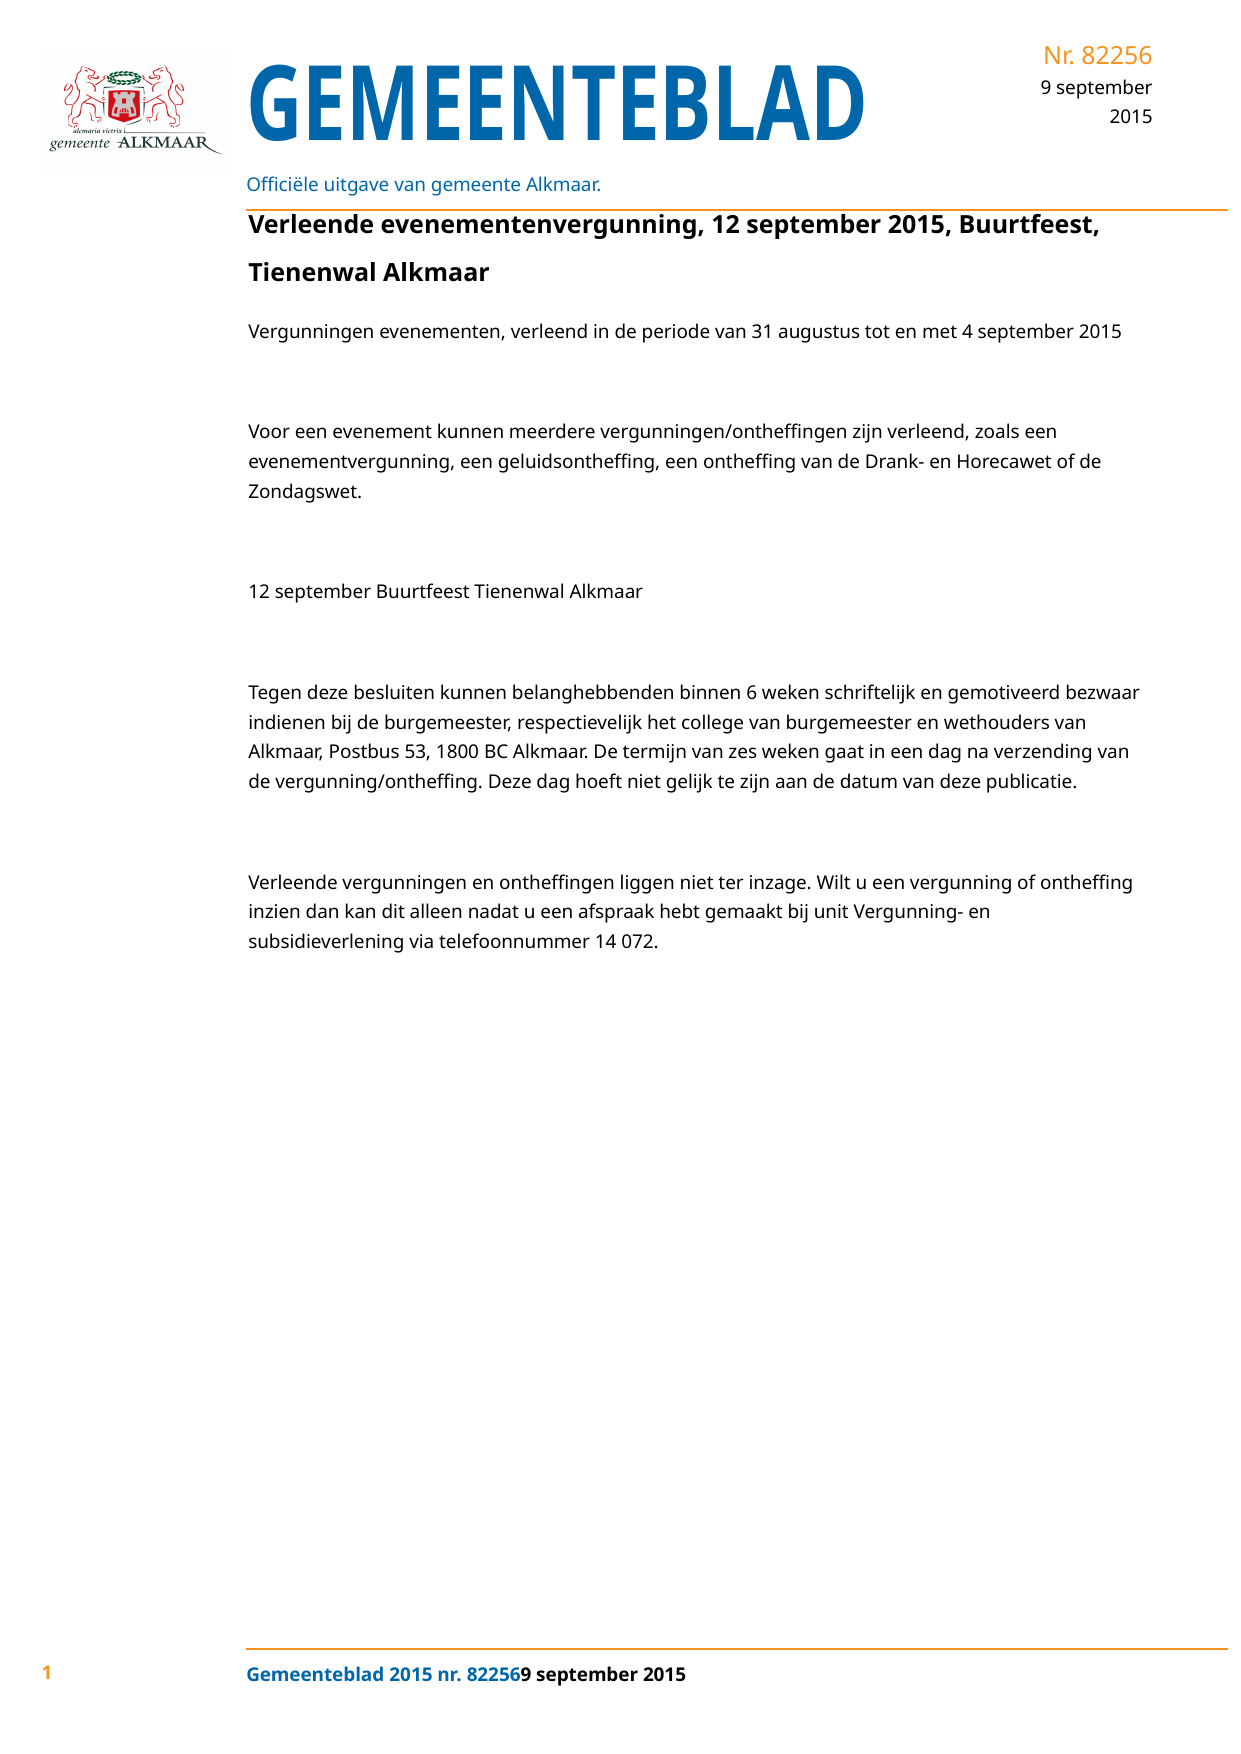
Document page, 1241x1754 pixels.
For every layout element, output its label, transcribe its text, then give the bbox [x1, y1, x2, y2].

text Vergunningen evenementen, verleend in de periode van 31 augustus tot en met 4 september 2015 [248, 318, 1152, 344]
text Tegen deze besluiten kunnen belanghebbenden binnen 6 weken schriftelijk en gemotiveerd bezwaar indienen bij de burgemeester, respectievelijk het college van burgemeester en wethouders van Alkmaar, Postbus 53, 1800 BC Alkmaar. De termijn van zes weken gaat in een dag na verzending van de vergunning/ontheffing. Deze dag hoeft niet gelijk te zijn aan de datum van deze publicatie. [248, 679, 1152, 794]
picture [41, 47, 231, 172]
text Verleende evenementenvergunning, 12 september 2015, Buurtfeest, Tienenwal Alkmaar [248, 211, 1152, 288]
text Verleende vergunningen en ontheffingen liggen niet ter inzage. Wilt u een vergunning of ontheffing inzien dan kan dit alleen nadat u een afspraak hebt gemaakt bij unit Vergunning- en subsidieverlening via telefoonnummer 14 072. [248, 869, 1152, 954]
text 12 september Buurtfeest Tienenwal Alkmaar [248, 579, 1152, 604]
text Voor een evenement kunnen meerdere vergunningen/ontheffingen zijn verleend, zoals een evenementvergunning, een geluidsontheffing, een ontheffing van de Drank- en Horecawet of de Zondagswet. [248, 419, 1152, 504]
